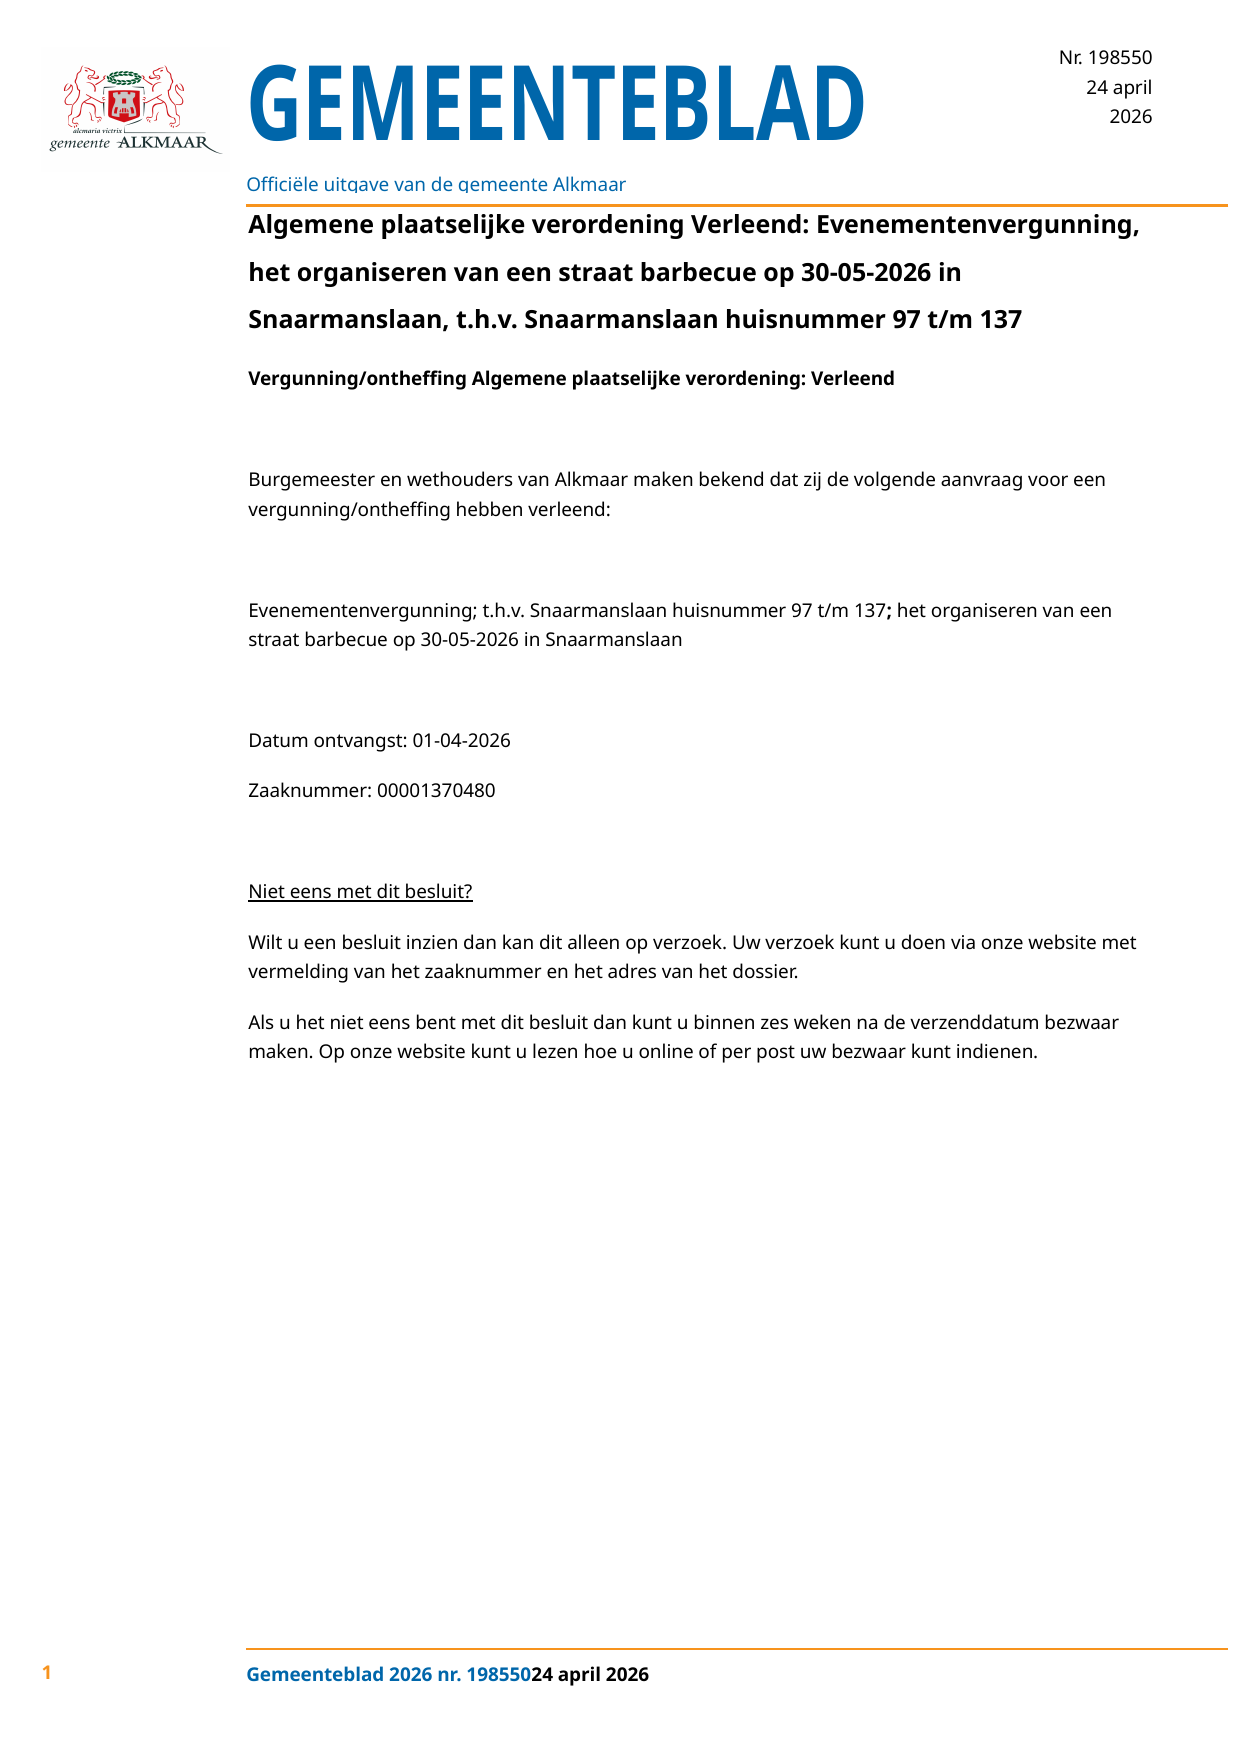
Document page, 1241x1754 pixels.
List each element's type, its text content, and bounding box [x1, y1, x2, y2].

text Evenementenvergunning; t.h.v. Snaarmanslaan huisnummer 97 t/m 137; het organiseren van een straat barbecue op 30-05-2026 in Snaarmanslaan [248, 597, 1152, 652]
picture [41, 47, 231, 172]
text Burgemeester en wethouders van Alkmaar maken bekend dat zij de volgende aanvraag voor een vergunning/ontheffing hebben verleend: [248, 466, 1152, 522]
text Algemene plaatselijke verordening Verleend: Evenementenvergunning, het organiseren van een straat barbecue op 30-05-2026 in Snaarmanslaan, t.h.v. Snaarmanslaan huisnummer 97 t/m 137 [248, 207, 1152, 336]
text Datum ontvangst: 01-04-2026 [248, 727, 1152, 753]
text Als u het niet eens bent met dit besluit dan kunt u binnen zes weken na de verzenddatum bezwaar maken. Op onze website kunt u lezen hoe u online of per post uw bezwaar kunt indienen. [248, 1009, 1152, 1064]
text Wilt u een besluit inzien dan kan dit alleen op verzoek. Uw verzoek kunt u doen via onze website met vermelding van het zaaknummer en het adres van het dossier. [248, 929, 1152, 984]
text Niet eens met dit besluit? [248, 878, 1152, 904]
text Zaaknummer: 00001370480 [248, 778, 1152, 803]
text Vergunning/ontheffing Algemene plaatselijke verordening: Verleend [248, 366, 1152, 391]
